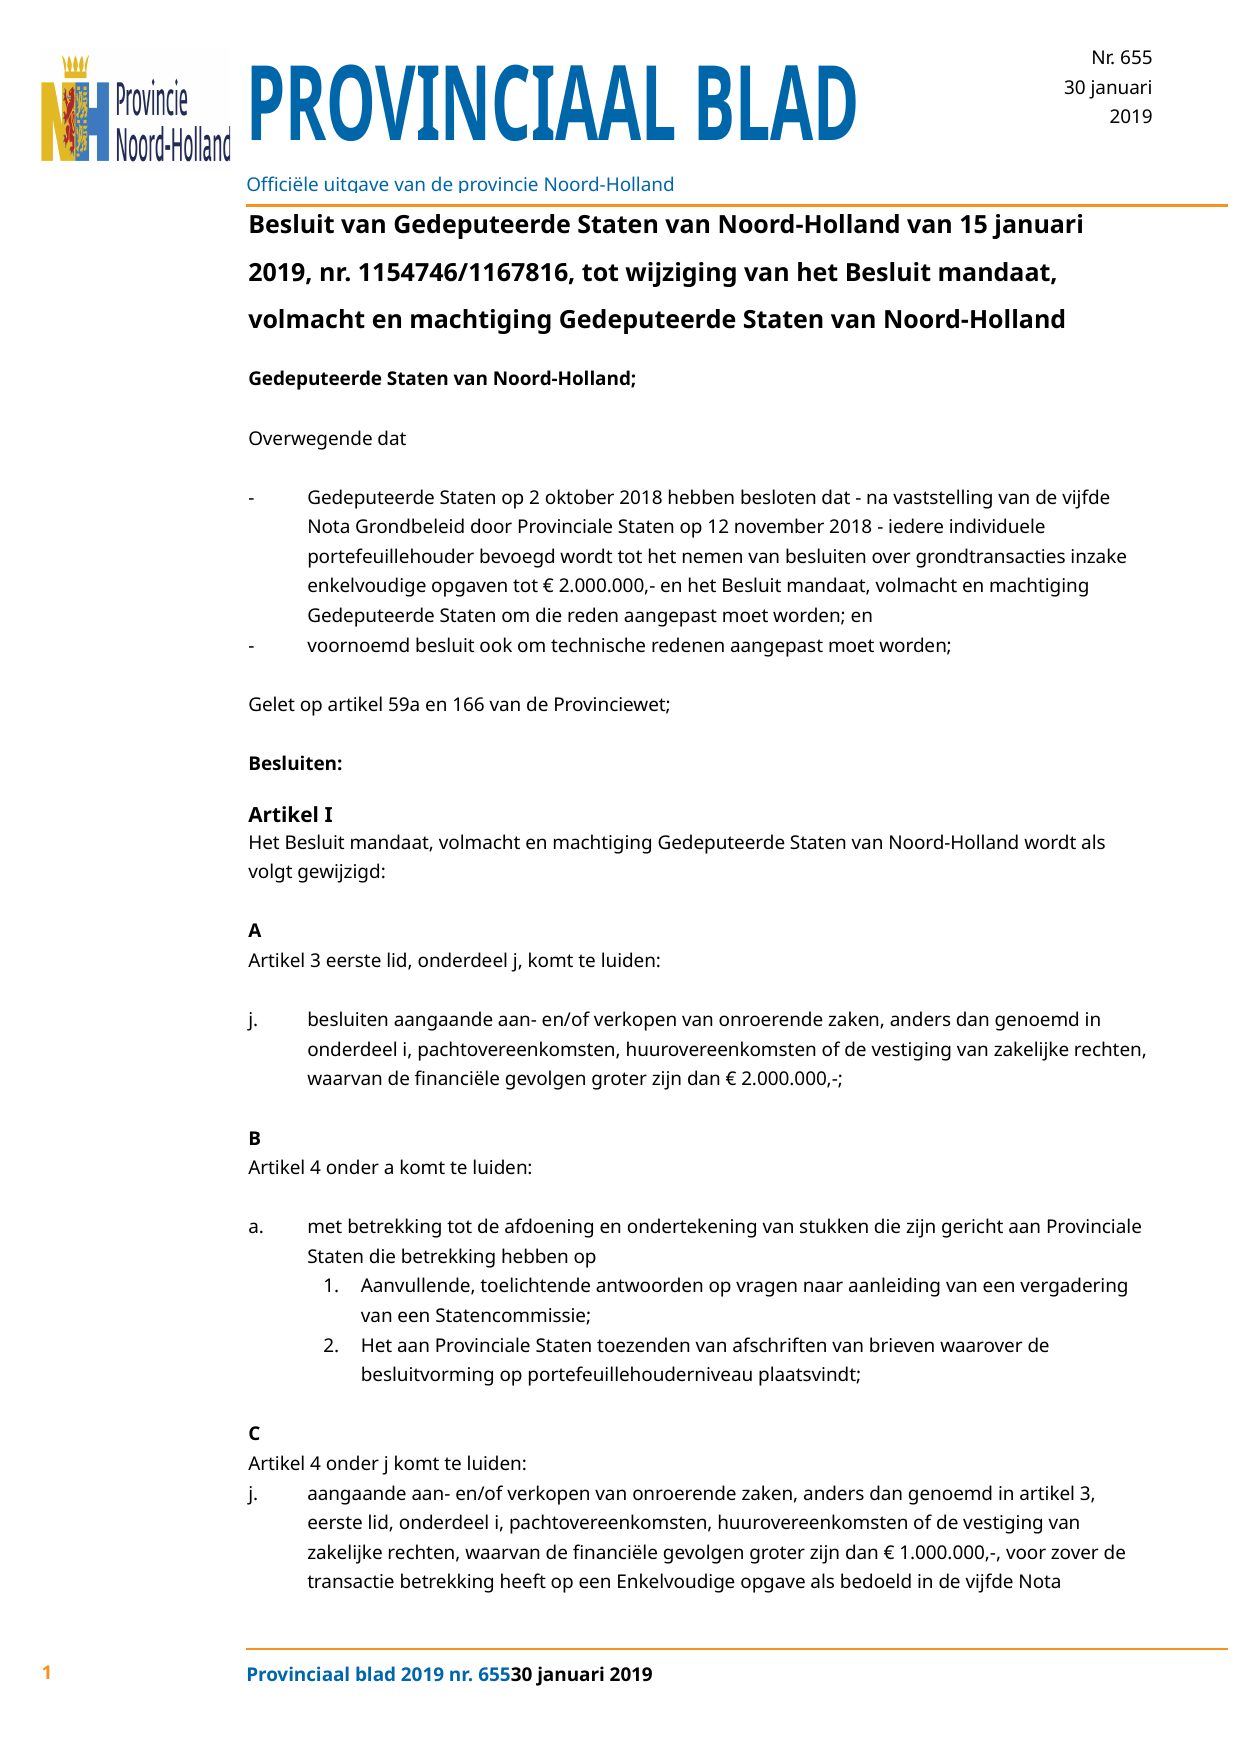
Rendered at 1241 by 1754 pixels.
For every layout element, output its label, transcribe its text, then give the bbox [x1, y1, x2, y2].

text B [248, 1125, 1152, 1151]
list met betrekking tot de afdoening en ondertekening van stukken die zijn gericht aan Provinciale Staten die betrekking hebben op [248, 1213, 1152, 1269]
text Het Besluit mandaat, volmacht en machtiging Gedeputeerde Staten van Noord-Holland wordt als volgt gewijzigd: [248, 829, 1152, 884]
text A [248, 918, 1152, 943]
list Het aan Provinciale Staten toezenden van afschriften van brieven waarover de besluitvorming op portefeuillehouderniveau plaatsvindt; [323, 1332, 1152, 1387]
text Artikel 4 onder a komt te luiden: [248, 1154, 1152, 1180]
text Gelet op artikel 59a en 166 van de Provinciewet; [248, 691, 1152, 717]
list voornoemd besluit ook om technische redenen aangepast moet worden; [248, 632, 1152, 657]
picture [41, 47, 231, 172]
text Artikel 4 onder j komt te luiden: [248, 1450, 1152, 1476]
text C [248, 1421, 1152, 1446]
text Besluit van Gedeputeerde Staten van Noord-Holland van 15 januari 2019, nr. 1154746/1167816, tot wijziging van het Besluit mandaat, volmacht en machtiging Gedeputeerde Staten van Noord-Holland [248, 207, 1152, 336]
text Besluiten: [248, 750, 1152, 776]
text Artikel 3 eerste lid, onderdeel j, komt te luiden: [248, 947, 1152, 973]
list Aanvullende, toelichtende antwoorden op vragen naar aanleiding van een vergadering van een Statencommissie; [323, 1273, 1152, 1328]
text Overwegende dat [248, 425, 1152, 450]
text Gedeputeerde Staten van Noord-Holland; [248, 366, 1152, 391]
list besluiten aangaande aan- en/of verkopen van onroerende zaken, anders dan genoemd in onderdeel i, pachtovereenkomsten, huurovereenkomsten of de vestiging van zakelijke rechten, waarvan de financiële gevolgen groter zijn dan € 2.000.000,-; [248, 1006, 1152, 1091]
text Artikel I [248, 801, 1152, 829]
list Gedeputeerde Staten op 2 oktober 2018 hebben besloten dat - na vaststelling van de vijfde Nota Grondbeleid door Provinciale Staten op 12 november 2018 - iedere individuele portefeuillehouder bevoegd wordt tot het nemen van besluiten over grondtransacties inzake enkelvoudige opgaven tot € 2.000.000,- en het Besluit mandaat, volmacht en machtiging Gedeputeerde Staten om die reden aangepast moet worden; en [248, 484, 1152, 628]
list aangaande aan- en/of verkopen van onroerende zaken, anders dan genoemd in artikel 3, eerste lid, onderdeel i, pachtovereenkomsten, huurovereenkomsten of de vestiging van zakelijke rechten, waarvan de financiële gevolgen groter zijn dan € 1.000.000,-, voor zover de transactie betrekking heeft op een Enkelvoudige opgave als bedoeld in de vijfde Nota [248, 1480, 1152, 1594]
